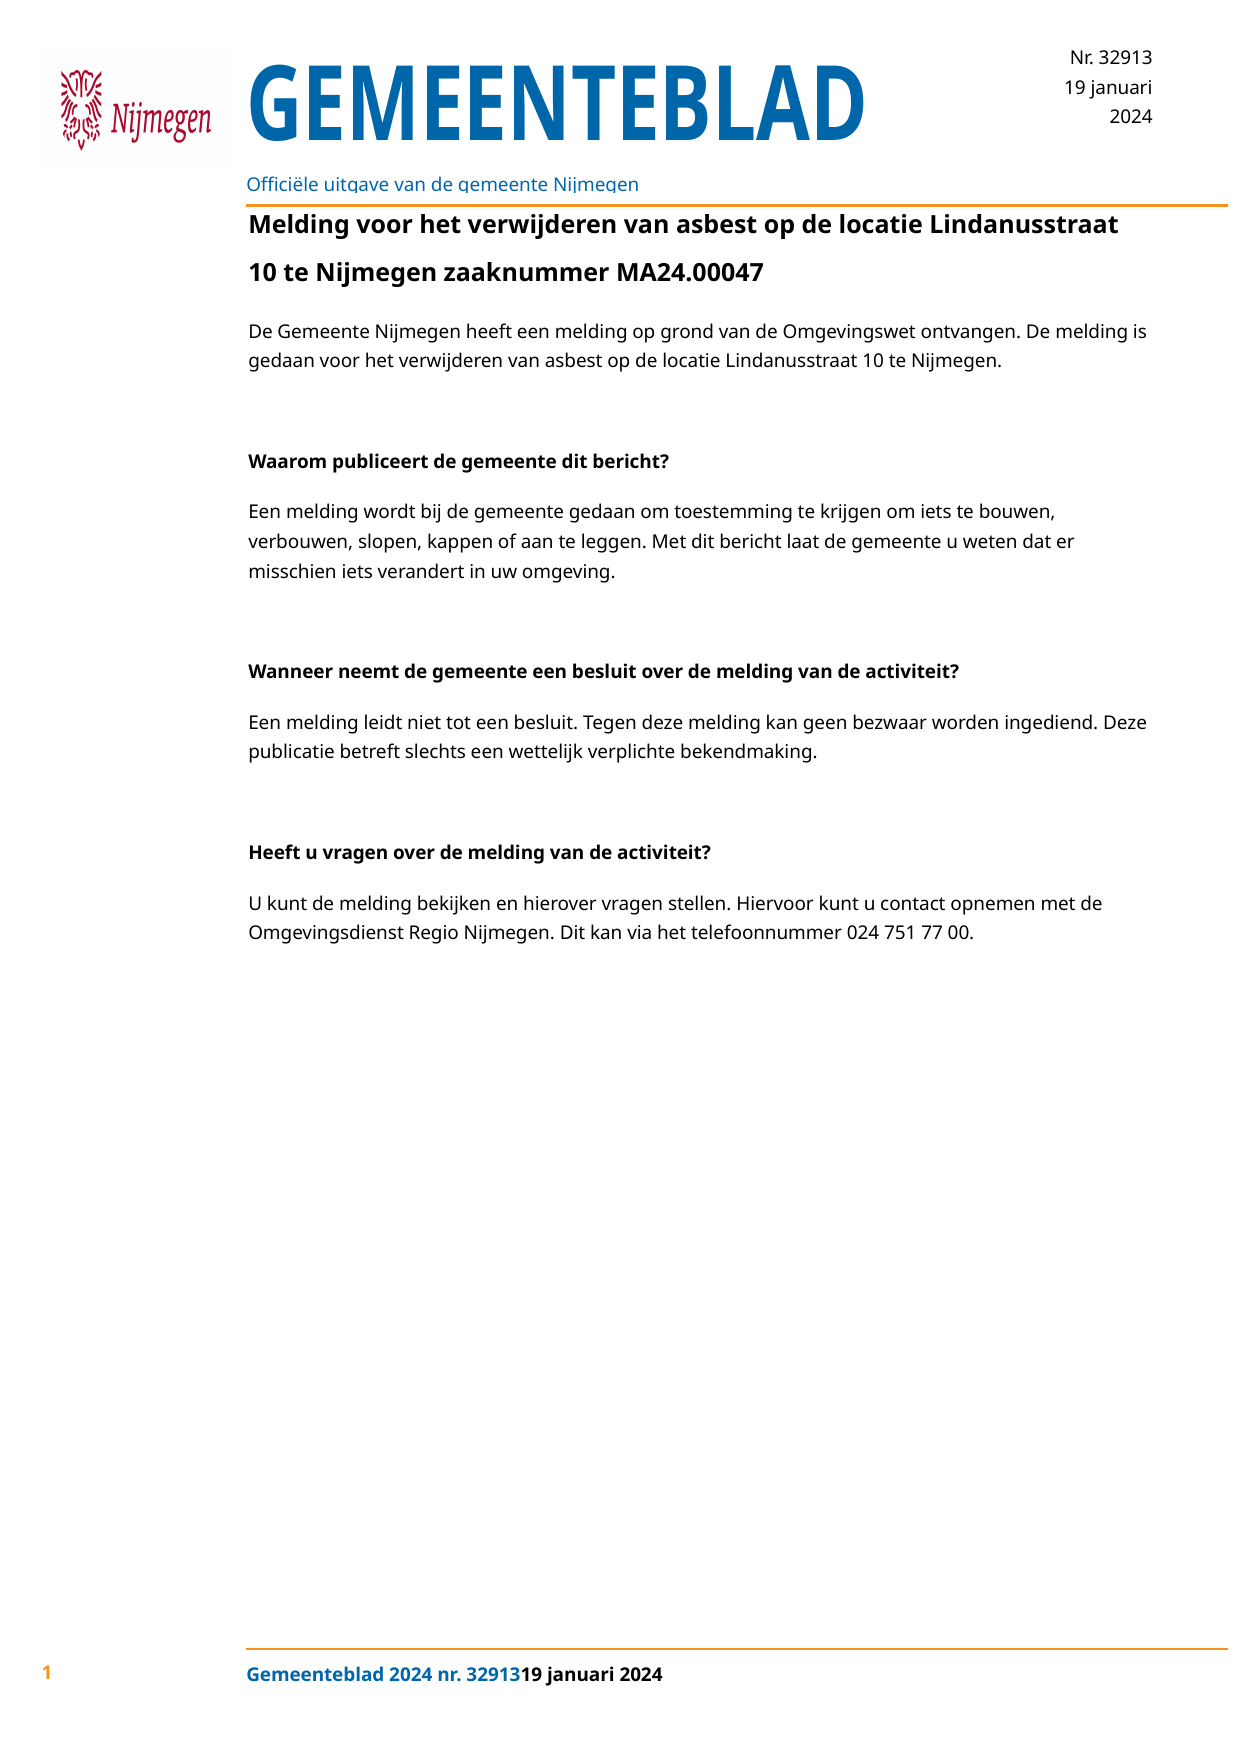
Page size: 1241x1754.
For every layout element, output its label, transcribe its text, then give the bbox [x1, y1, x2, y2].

text U kunt de melding bekijken en hierover vragen stellen. Hiervoor kunt u contact opnemen met de Omgevingsdienst Regio Nijmegen. Dit kan via het telefoonnummer 024 751 77 00. [248, 890, 1152, 945]
text De Gemeente Nijmegen heeft een melding op grond van de Omgevingswet ontvangen. De melding is gedaan voor het verwijderen van asbest op de locatie Lindanusstraat 10 te Nijmegen. [248, 318, 1152, 373]
text Waarom publiceert de gemeente dit bericht? [248, 448, 1152, 474]
text Wanneer neemt de gemeente een besluit over de melding van de activiteit? [248, 659, 1152, 684]
text Melding voor het verwijderen van asbest op de locatie Lindanusstraat 10 te Nijmegen zaaknummer MA24.00047 [248, 207, 1152, 288]
text Een melding leidt niet tot een besluit. Tegen deze melding kan geen bezwaar worden ingediend. Deze publicatie betreft slechts een wettelijk verplichte bekendmaking. [248, 709, 1152, 764]
text Heeft u vragen over de melding van de activiteit? [248, 839, 1152, 865]
text Een melding wordt bij de gemeente gedaan om toestemming te krijgen om iets te bouwen, verbouwen, slopen, kappen of aan te leggen. Met dit bericht laat de gemeente u weten dat er misschien iets verandert in uw omgeving. [248, 499, 1152, 584]
picture [41, 47, 231, 172]
